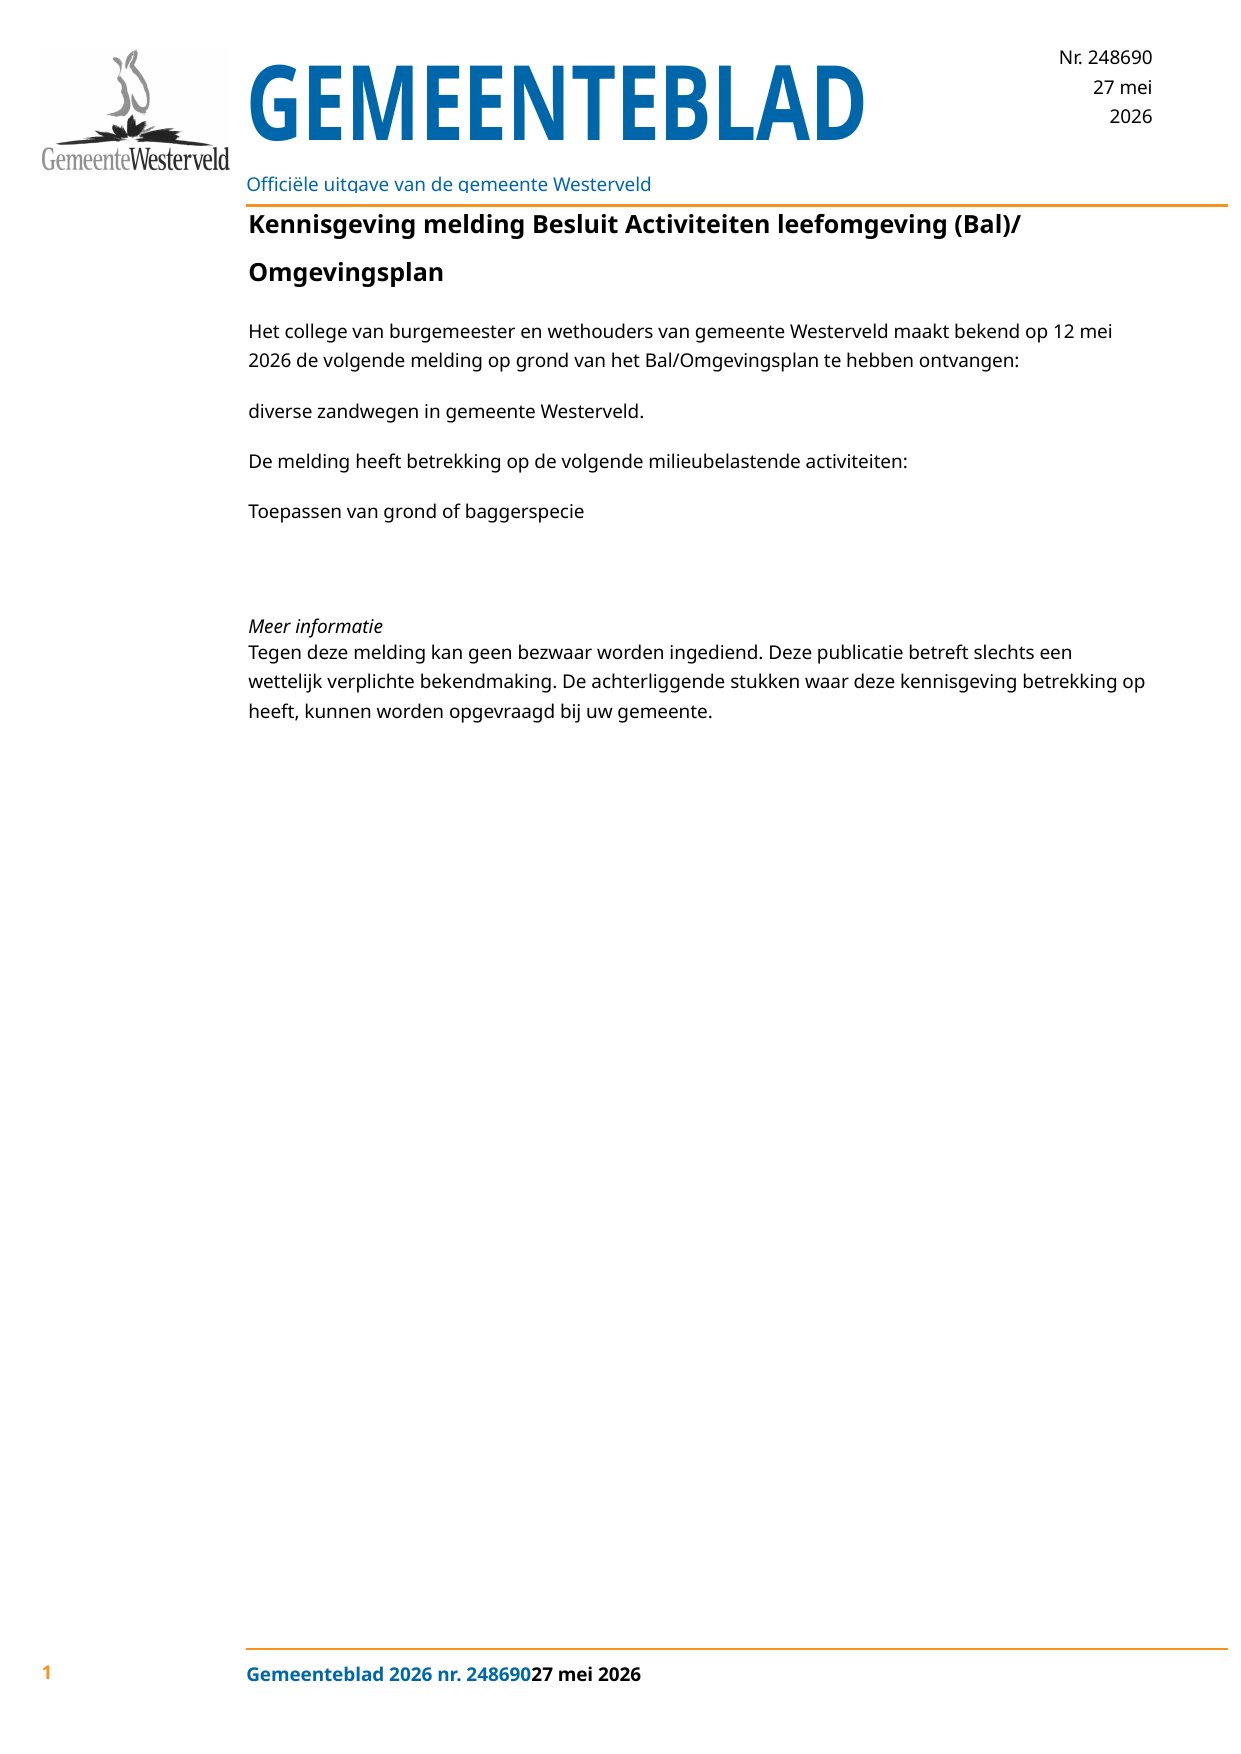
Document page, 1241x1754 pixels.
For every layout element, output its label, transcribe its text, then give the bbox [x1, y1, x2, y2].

text Het college van burgemeester en wethouders van gemeente Westerveld maakt bekend op 12 mei 2026 de volgende melding op grond van het Bal/Omgevingsplan te hebben ontvangen: [248, 318, 1152, 373]
text De melding heeft betrekking op de volgende milieubelastende activiteiten: [248, 448, 1152, 474]
text Kennisgeving melding Besluit Activiteiten leefomgeving (Bal)/ Omgevingsplan [248, 207, 1152, 288]
text diverse zandwegen in gemeente Westerveld. [248, 398, 1152, 424]
text Toepassen van grond of baggerspecie [248, 499, 1152, 524]
text Meer informatie [248, 613, 1152, 639]
picture [41, 47, 231, 172]
text Tegen deze melding kan geen bezwaar worden ingediend. Deze publicatie betreft slechts een wettelijk verplichte bekendmaking. De achterliggende stukken waar deze kennisgeving betrekking op heeft, kunnen worden opgevraagd bij uw gemeente. [248, 639, 1152, 724]
